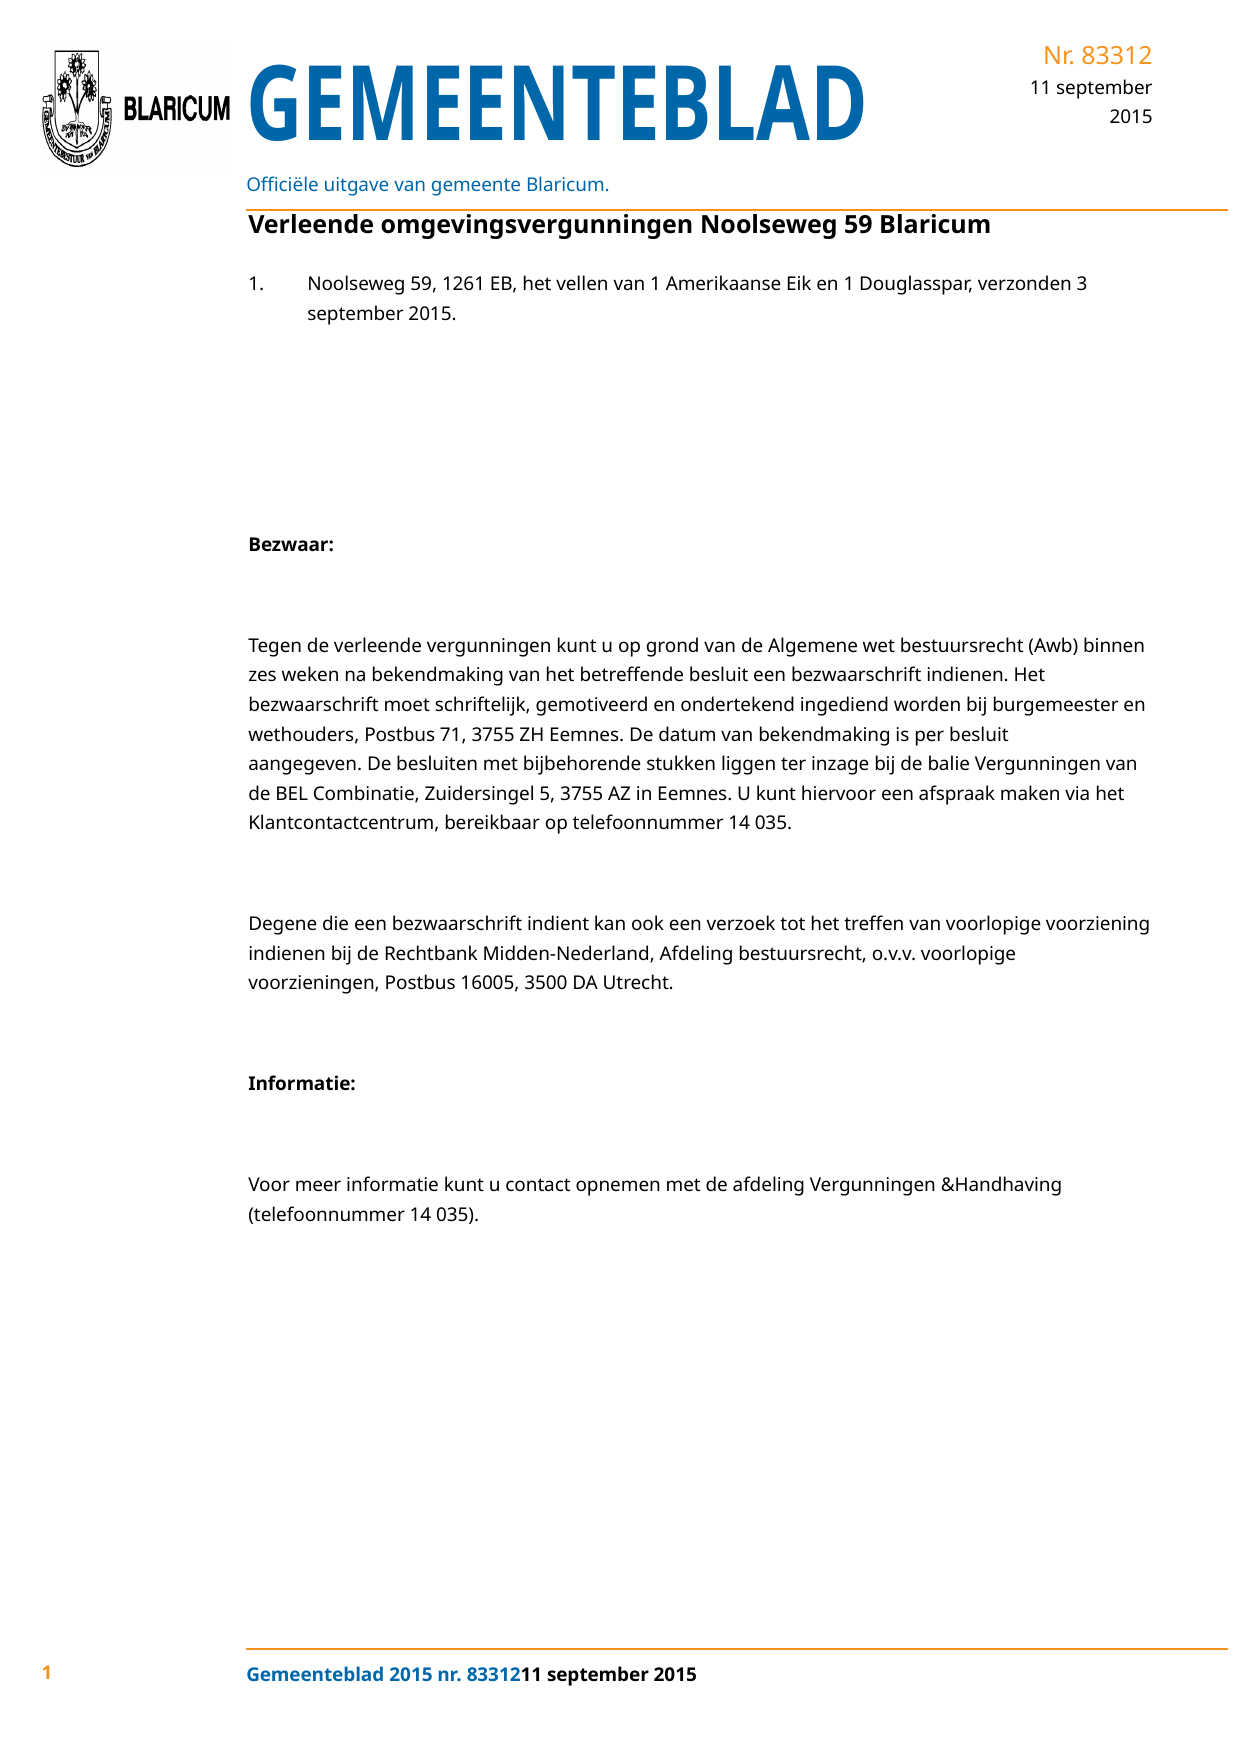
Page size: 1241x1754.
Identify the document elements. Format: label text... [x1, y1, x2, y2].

text Degene die een bezwaarschrift indient kan ook een verzoek tot het treffen van voorlopige voorziening indienen bij de Rechtbank Midden-Nederland, Afdeling bestuursrecht, o.v.v. voorlopige voorzieningen, Postbus 16005, 3500 DA Utrecht. [248, 910, 1152, 995]
text Verleende omgevingsvergunningen Noolseweg 59 Blaricum [248, 211, 1152, 241]
text Informatie: [248, 1070, 1152, 1096]
picture [41, 47, 231, 172]
text Tegen de verleende vergunningen kunt u op grond van de Algemene wet bestuursrecht (Awb) binnen zes weken na bekendmaking van het betreffende besluit een bezwaarschrift indienen. Het bezwaarschrift moet schriftelijk, gemotiveerd en ondertekend ingediend worden bij burgemeester en wethouders, Postbus 71, 3755 ZH Eemnes. De datum van bekendmaking is per besluit aangegeven. De besluiten met bijbehorende stukken liggen ter inzage bij de balie Vergunningen van de BEL Combinatie, Zuidersingel 5, 3755 AZ in Eemnes. U kunt hiervoor een afspraak maken via het Klantcontactcentrum, bereikbaar op telefoonnummer 14 035. [248, 632, 1152, 835]
text Voor meer informatie kunt u contact opnemen met de afdeling Vergunningen &Handhaving (telefoonnummer 14 035). [248, 1171, 1152, 1226]
list Noolseweg 59, 1261 EB, het vellen van 1 Amerikaanse Eik en 1 Douglasspar, verzonden 3 september 2015. [248, 270, 1152, 326]
text Bezwaar: [248, 531, 1152, 557]
